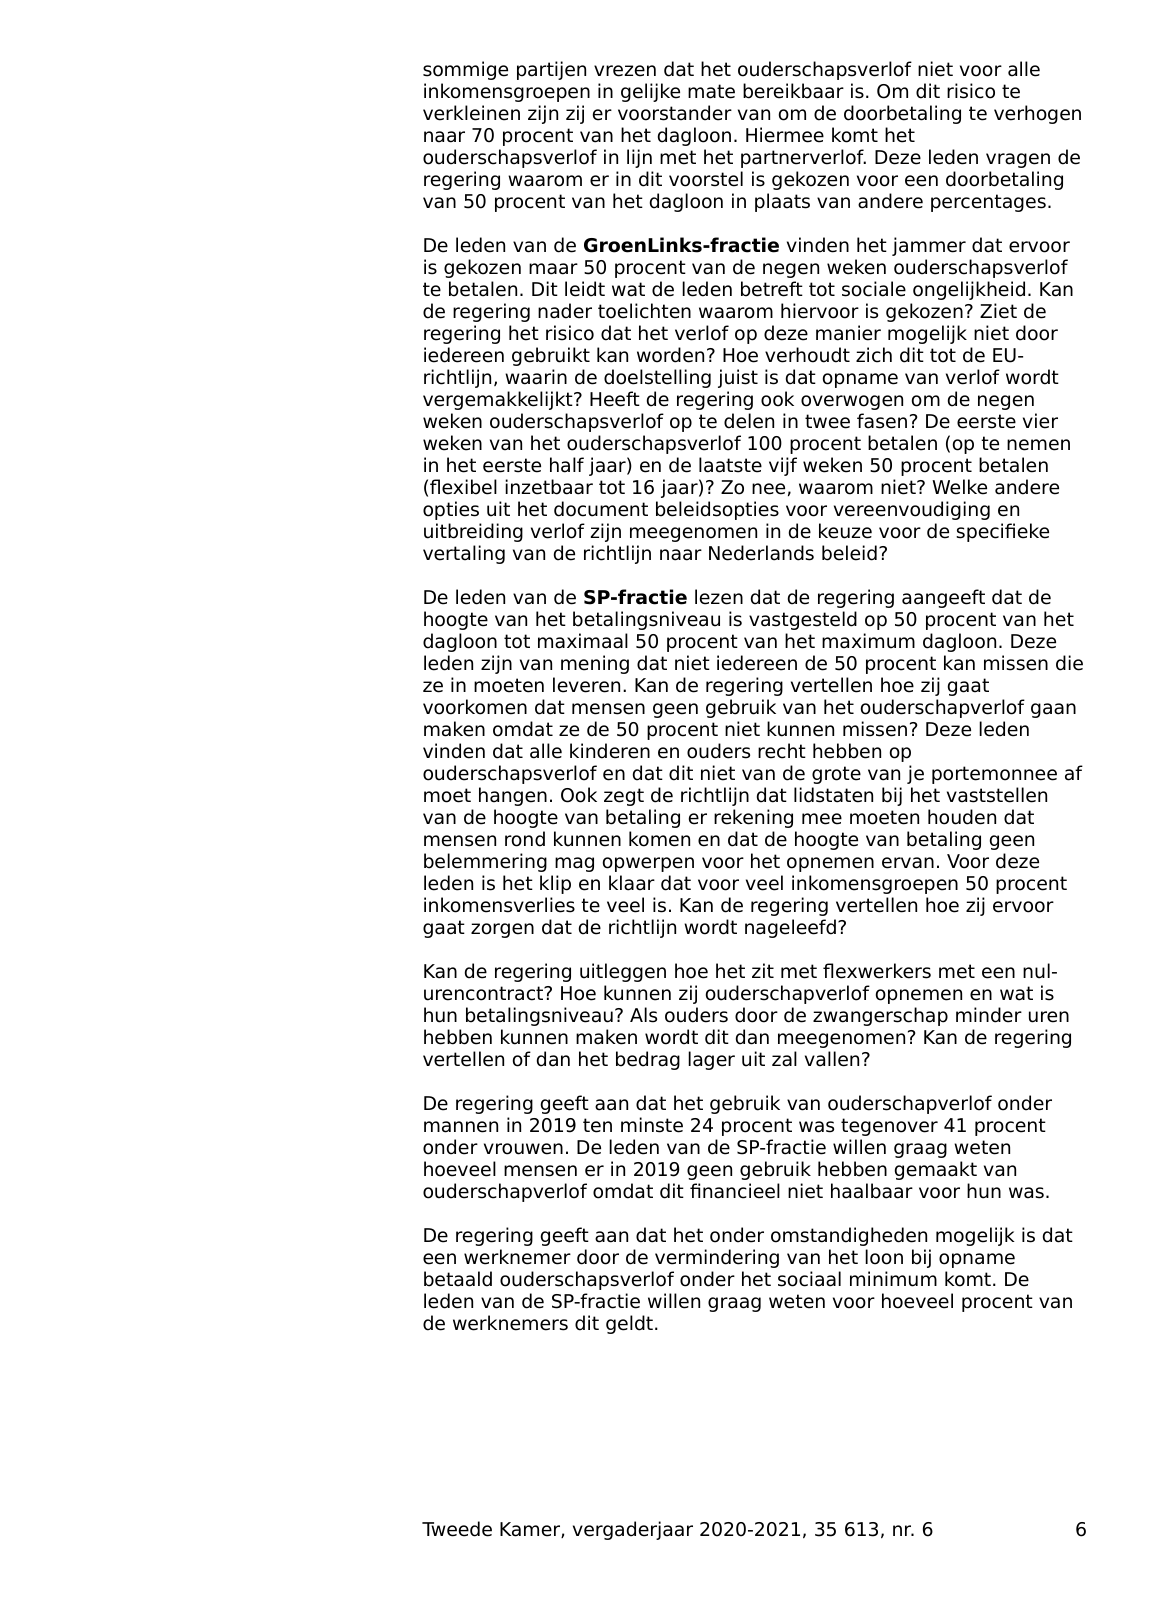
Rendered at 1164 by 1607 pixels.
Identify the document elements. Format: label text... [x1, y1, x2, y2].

text De regering geeft aan dat het gebruik van ouderschapverlof onder mannen in 2019 ten minste 24 procent was tegenover 41 procent onder vrouwen. De leden van de SP-fractie willen graag weten hoeveel mensen er in 2019 geen gebruik hebben gemaakt van ouderschapverlof omdat dit financieel niet haalbaar voor hun was. [422, 1093, 1087, 1203]
text De leden van de SP-fractie lezen dat de regering aangeeft dat de hoogte van het betalingsniveau is vastgesteld op 50 procent van het dagloon tot maximaal 50 procent van het maximum dagloon. Deze leden zijn van mening dat niet iedereen de 50 procent kan missen die ze in moeten leveren. Kan de regering vertellen hoe zij gaat voorkomen dat mensen geen gebruik van het ouderschapverlof gaan maken omdat ze de 50 procent niet kunnen missen? Deze leden vinden dat alle kinderen en ouders recht hebben op ouderschapsverlof en dat dit niet van de grote van je portemonnee af moet hangen. Ook zegt de richtlijn dat lidstaten bij het vaststellen van de hoogte van betaling er rekening mee moeten houden dat mensen rond kunnen komen en dat de hoogte van betaling geen belemmering mag opwerpen voor het opnemen ervan. Voor deze leden is het klip en klaar dat voor veel inkomensgroepen 50 procent inkomensverlies te veel is. Kan de regering vertellen hoe zij ervoor gaat zorgen dat de richtlijn wordt nageleefd? [422, 587, 1087, 939]
text De leden van de GroenLinks-fractie vinden het jammer dat ervoor is gekozen maar 50 procent van de negen weken ouderschapsverlof te betalen. Dit leidt wat de leden betreft tot sociale ongelijkheid. Kan de regering nader toelichten waarom hiervoor is gekozen? Ziet de regering het risico dat het verlof op deze manier mogelijk niet door iedereen gebruikt kan worden? Hoe verhoudt zich dit tot de EU-richtlijn, waarin de doelstelling juist is dat opname van verlof wordt vergemakkelijkt? Heeft de regering ook overwogen om de negen weken ouderschapsverlof op te delen in twee fasen? De eerste vier weken van het ouderschapsverlof 100 procent betalen (op te nemen in het eerste half jaar) en de laatste vijf weken 50 procent betalen (flexibel inzetbaar tot 16 jaar)? Zo nee, waarom niet? Welke andere opties uit het document beleidsopties voor vereenvoudiging en uitbreiding verlof zijn meegenomen in de keuze voor de specifieke vertaling van de richtlijn naar Nederlands beleid? [422, 235, 1087, 565]
text sommige partijen vrezen dat het ouderschapsverlof niet voor alle inkomensgroepen in gelijke mate bereikbaar is. Om dit risico te verkleinen zijn zij er voorstander van om de doorbetaling te verhogen naar 70 procent van het dagloon. Hiermee komt het ouderschapsverlof in lijn met het partnerverlof. Deze leden vragen de regering waarom er in dit voorstel is gekozen voor een doorbetaling van 50 procent van het dagloon in plaats van andere percentages. [422, 59, 1087, 213]
text Kan de regering uitleggen hoe het zit met flexwerkers met een nul-urencontract? Hoe kunnen zij ouderschapverlof opnemen en wat is hun betalingsniveau? Als ouders door de zwangerschap minder uren hebben kunnen maken wordt dit dan meegenomen? Kan de regering vertellen of dan het bedrag lager uit zal vallen? [422, 961, 1087, 1071]
text De regering geeft aan dat het onder omstandigheden mogelijk is dat een werknemer door de vermindering van het loon bij opname betaald ouderschapsverlof onder het sociaal minimum komt. De leden van de SP-fractie willen graag weten voor hoeveel procent van de werknemers dit geldt. [422, 1225, 1087, 1335]
